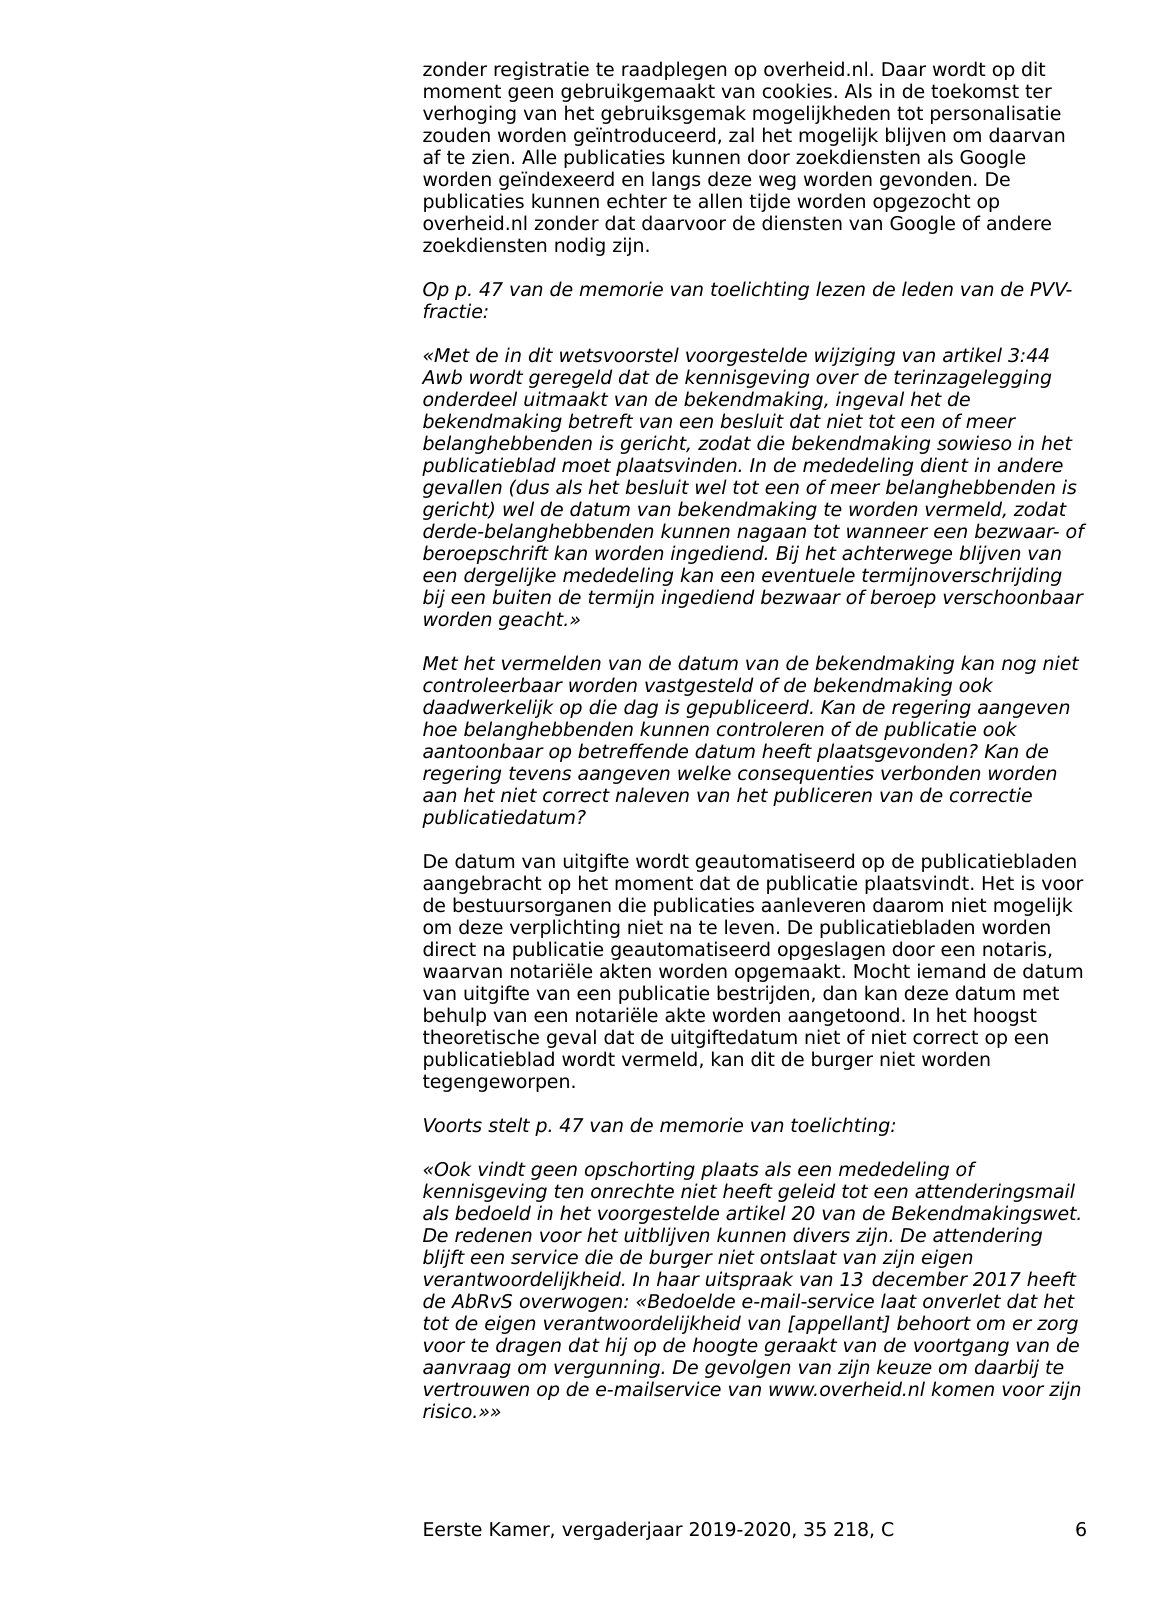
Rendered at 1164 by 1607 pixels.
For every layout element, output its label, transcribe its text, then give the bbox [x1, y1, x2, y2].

text Voorts stelt p. 47 van de memorie van toelichting: [422, 1115, 1087, 1137]
text «Ook vindt geen opschorting plaats als een mededeling of kennisgeving ten onrechte niet heeft geleid tot een attenderingsmail als bedoeld in het voorgestelde artikel 20 van de Bekendmakingswet. De redenen voor het uitblijven kunnen divers zijn. De attendering blijft een service die de burger niet ontslaat van zijn eigen verantwoordelijkheid. In haar uitspraak van 13 december 2017 heeft de AbRvS overwogen: «Bedoelde e-mail-service laat onverlet dat het tot de eigen verantwoordelijkheid van [appellant] behoort om er zorg voor te dragen dat hij op de hoogte geraakt van de voortgang van de aanvraag om vergunning. De gevolgen van zijn keuze om daarbij te vertrouwen op de e-mailservice van www.overheid.nl komen voor zijn risico.»» [422, 1159, 1087, 1423]
text De datum van uitgifte wordt geautomatiseerd op de publicatiebladen aangebracht op het moment dat de publicatie plaatsvindt. Het is voor de bestuursorganen die publicaties aanleveren daarom niet mogelijk om deze verplichting niet na te leven. De publicatiebladen worden direct na publicatie geautomatiseerd opgeslagen door een notaris, waarvan notariële akten worden opgemaakt. Mocht iemand de datum van uitgifte van een publicatie bestrijden, dan kan deze datum met behulp van een notariële akte worden aangetoond. In het hoogst theoretische geval dat de uitgiftedatum niet of niet correct op een publicatieblad wordt vermeld, kan dit de burger niet worden tegengeworpen. [422, 851, 1087, 1093]
text Met het vermelden van de datum van de bekendmaking kan nog niet controleerbaar worden vastgesteld of de bekendmaking ook daadwerkelijk op die dag is gepubliceerd. Kan de regering aangeven hoe belanghebbenden kunnen controleren of de publicatie ook aantoonbaar op betreffende datum heeft plaatsgevonden? Kan de regering tevens aangeven welke consequenties verbonden worden aan het niet correct naleven van het publiceren van de correctie publicatiedatum? [422, 653, 1087, 829]
text «Met de in dit wetsvoorstel voorgestelde wijziging van artikel 3:44 Awb wordt geregeld dat de kennisgeving over de terinzagelegging onderdeel uitmaakt van de bekendmaking, ingeval het de bekendmaking betreft van een besluit dat niet tot een of meer belanghebbenden is gericht, zodat die bekendmaking sowieso in het publicatieblad moet plaatsvinden. In de mededeling dient in andere gevallen (dus als het besluit wel tot een of meer belanghebbenden is gericht) wel de datum van bekendmaking te worden vermeld, zodat derde-belanghebbenden kunnen nagaan tot wanneer een bezwaar- of beroepschrift kan worden ingediend. Bij het achterwege blijven van een dergelijke mededeling kan een eventuele termijnoverschrijding bij een buiten de termijn ingediend bezwaar of beroep verschoonbaar worden geacht.» [422, 345, 1087, 631]
text Op p. 47 van de memorie van toelichting lezen de leden van de PVV-fractie: [422, 279, 1087, 323]
text zonder registratie te raadplegen op overheid.nl. Daar wordt op dit moment geen gebruikgemaakt van cookies. Als in de toekomst ter verhoging van het gebruiksgemak mogelijkheden tot personalisatie zouden worden geïntroduceerd, zal het mogelijk blijven om daarvan af te zien. Alle publicaties kunnen door zoekdiensten als Google worden geïndexeerd en langs deze weg worden gevonden. De publicaties kunnen echter te allen tijde worden opgezocht op overheid.nl zonder dat daarvoor de diensten van Google of andere zoekdiensten nodig zijn. [422, 59, 1087, 257]
